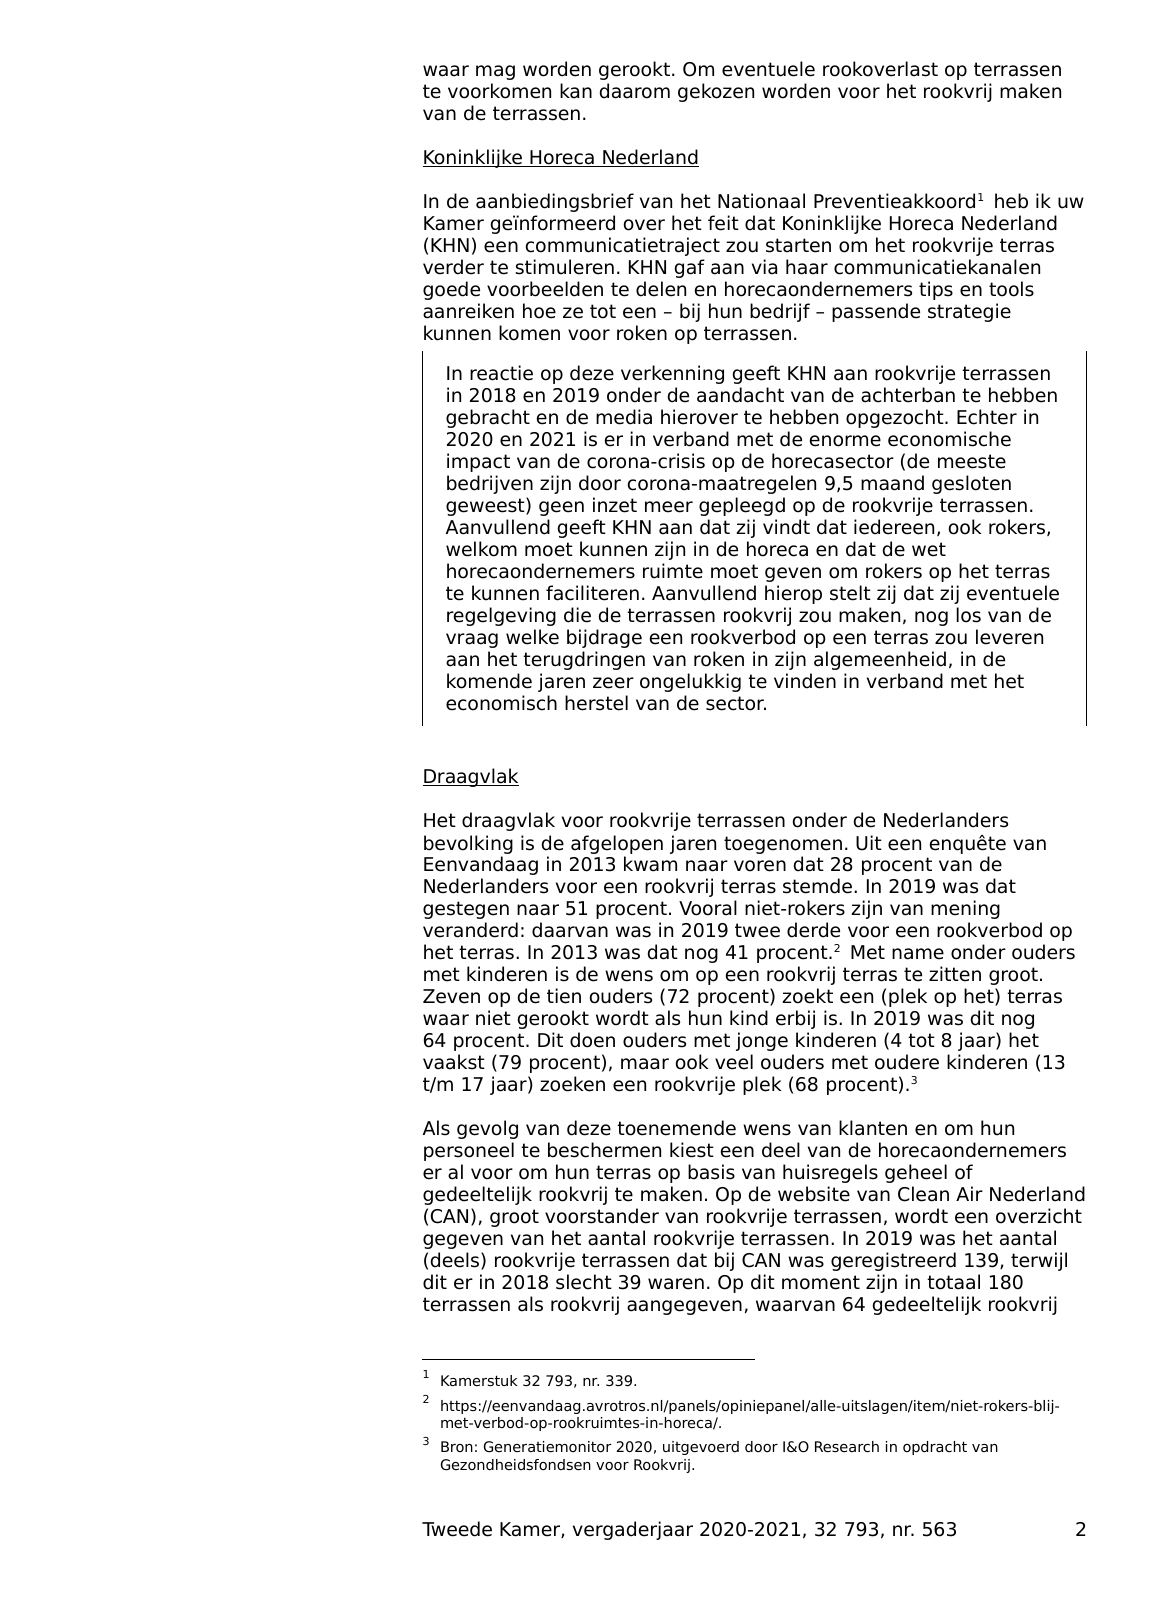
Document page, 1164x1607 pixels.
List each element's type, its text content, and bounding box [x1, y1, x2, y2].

text Bron: Generatiemonitor 2020, uitgevoerd door I&O Research in opdracht van Gezondheidsfondsen voor Rookvrij. [422, 1435, 1087, 1474]
subtitle Draagvlak [422, 766, 1087, 788]
text In de aanbiedingsbrief van het Nationaal Preventieakkoord heb ik uw Kamer geïnformeerd over het feit dat Koninklijke Horeca Nederland (KHN) een communicatietraject zou starten om het rookvrije terras verder te stimuleren. KHN gaf aan via haar communicatiekanalen goede voorbeelden te delen en horecaondernemers tips en tools aanreiken hoe ze tot een – bij hun bedrijf – passende strategie kunnen komen voor roken op terrassen. [422, 191, 1087, 345]
text waar mag worden gerookt. Om eventuele rookoverlast op terrassen te voorkomen kan daarom gekozen worden voor het rookvrij maken van de terrassen. [422, 59, 1087, 125]
text Het draagvlak voor rookvrije terrassen onder de Nederlanders bevolking is de afgelopen jaren toegenomen. Uit een enquête van Eenvandaag in 2013 kwam naar voren dat 28 procent van de Nederlanders voor een rookvrij terras stemde. In 2019 was dat gestegen naar 51 procent. Vooral niet-rokers zijn van mening veranderd: daarvan was in 2019 twee derde voor een rookverbod op het terras. In 2013 was dat nog 41 procent. Met name onder ouders met kinderen is de wens om op een rookvrij terras te zitten groot. Zeven op de tien ouders (72 procent) zoekt een (plek op het) terras waar niet gerookt wordt als hun kind erbij is. In 2019 was dit nog 64 procent. Dit doen ouders met jonge kinderen (4 tot 8 jaar) het vaakst (79 procent), maar ook veel ouders met oudere kinderen (13 t/m 17 jaar) zoeken een rookvrije plek (68 procent). [422, 810, 1087, 1096]
text Als gevolg van deze toenemende wens van klanten en om hun personeel te beschermen kiest een deel van de horecaondernemers er al voor om hun terras op basis van huisregels geheel of gedeeltelijk rookvrij te maken. Op de website van Clean Air Nederland (CAN), groot voorstander van rookvrije terrassen, wordt een overzicht gegeven van het aantal rookvrije terrassen. In 2019 was het aantal (deels) rookvrije terrassen dat bij CAN was geregistreerd 139, terwijl dit er in 2018 slecht 39 waren. Op dit moment zijn in totaal 180 terrassen als rookvrij aangegeven, waarvan 64 gedeeltelijk rookvrij [422, 1118, 1087, 1316]
table_header In reactie op deze verkenning geeft KHN aan rookvrije terrassen in 2018 en 2019 onder de aandacht van de achterban te hebben gebracht en de media hierover te hebben opgezocht. Echter in 2020 en 2021 is er in verband met de enorme economische impact van de corona-crisis op de horecasector (de meeste bedrijven zijn door corona-maatregelen 9,5 maand gesloten geweest) geen inzet meer gepleegd op de rookvrije terrassen. Aanvullend geeft KHN aan dat zij vindt dat iedereen, ook rokers, welkom moet kunnen zijn in de horeca en dat de wet horecaondernemers ruimte moet geven om rokers op het terras te kunnen faciliteren. Aanvullend hierop stelt zij dat zij eventuele regelgeving die de terrassen rookvrij zou maken, nog los van de vraag welke bijdrage een rookverbod op een terras zou leveren aan het terugdringen van roken in zijn algemeenheid, in de komende jaren zeer ongelukkig te vinden in verband met het economisch herstel van de sector. [423, 351, 1086, 726]
text Kamerstuk 32 793, nr. 339. [422, 1368, 1087, 1391]
text https://eenvandaag.avrotros.nl/panels/opiniepanel/alle-uitslagen/item/niet-rokers-blij-met-verbod-op-rookruimtes-in-horeca/. [422, 1393, 1087, 1432]
subtitle Koninklijke Horeca Nederland [422, 147, 1087, 169]
